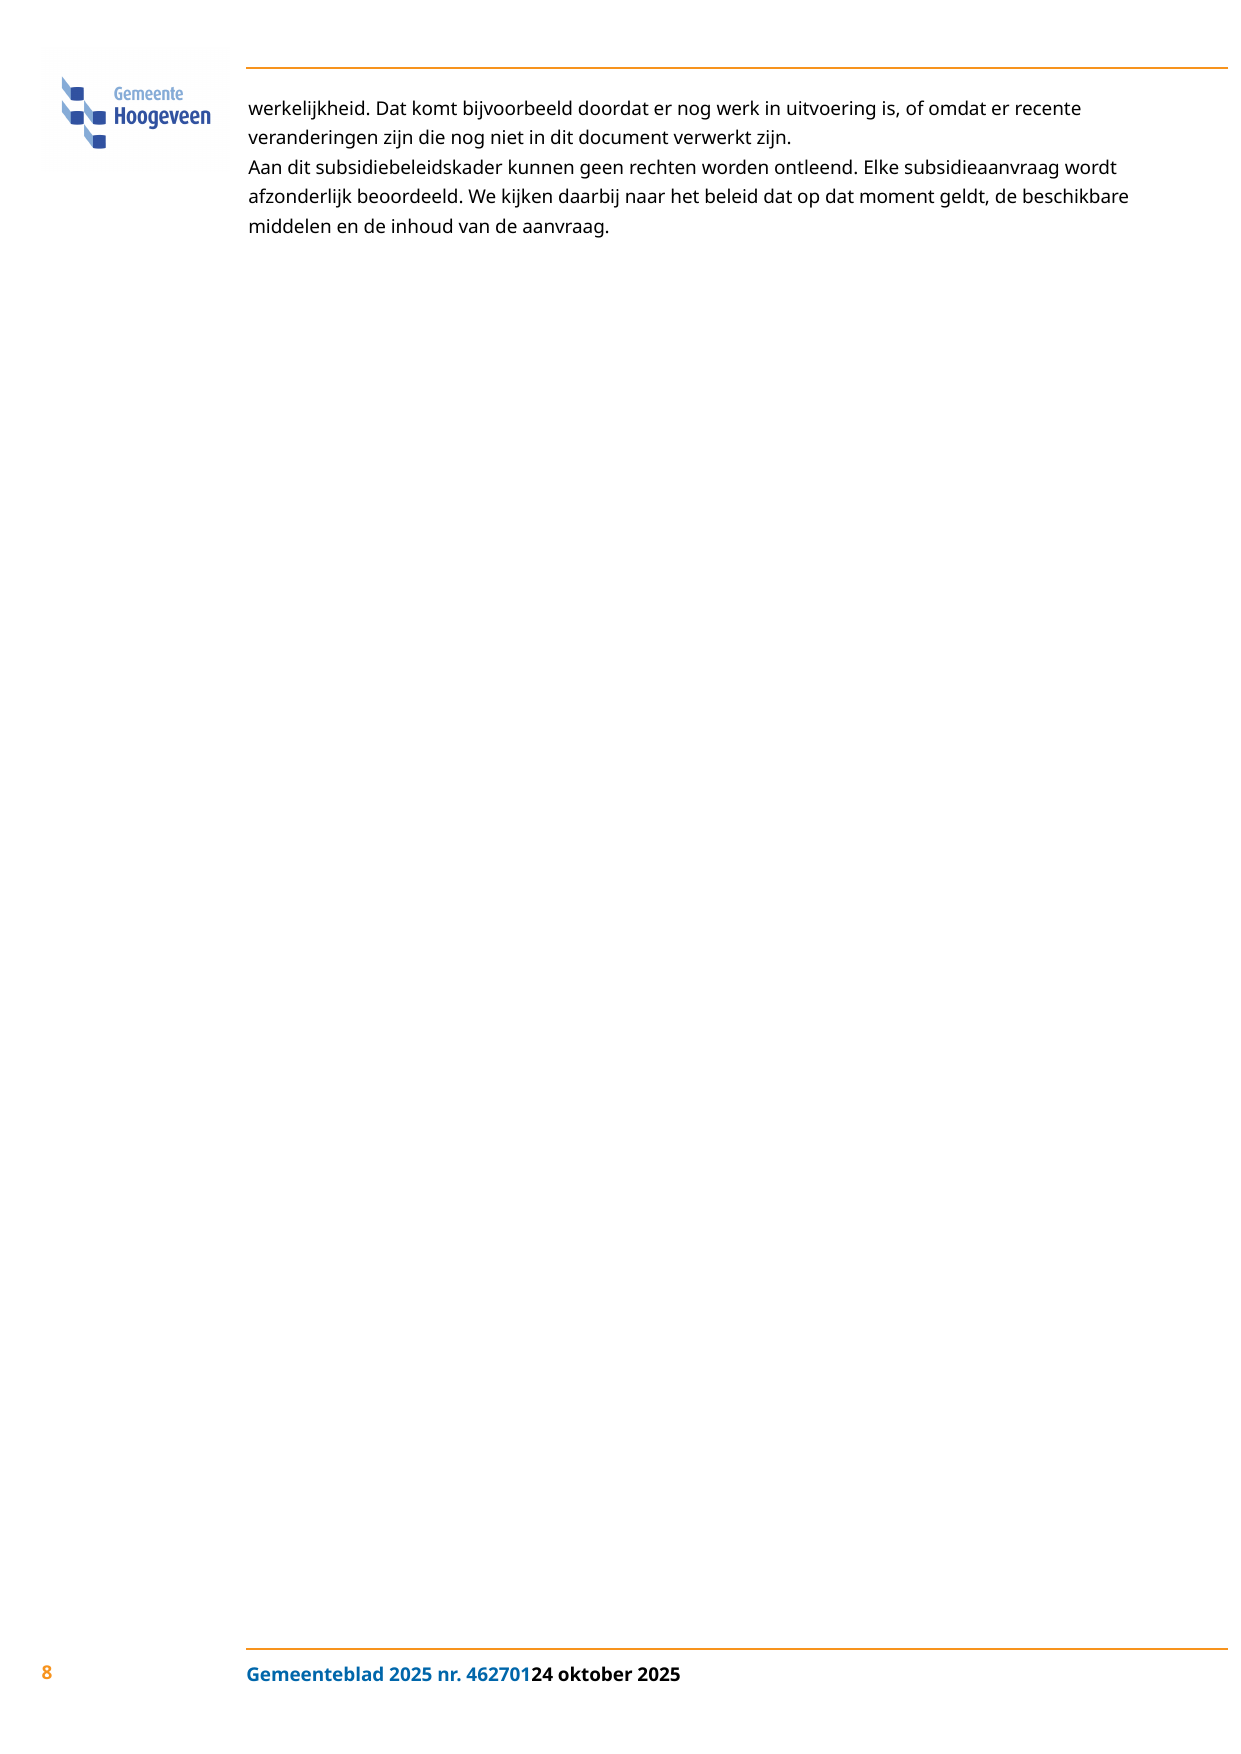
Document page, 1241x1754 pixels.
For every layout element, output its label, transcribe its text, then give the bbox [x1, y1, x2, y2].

text werkelijkheid. Dat komt bijvoorbeeld doordat er nog werk in uitvoering is, of omdat er recente veranderingen zijn die nog niet in dit document verwerkt zijn. [248, 95, 1152, 150]
text Aan dit subsidiebeleidskader kunnen geen rechten worden ontleend. Elke subsidieaanvraag wordt afzonderlijk beoordeeld. We kijken daarbij naar het beleid dat op dat moment geldt, de beschikbare middelen en de inhoud van de aanvraag. [248, 154, 1152, 239]
picture [41, 47, 231, 172]
